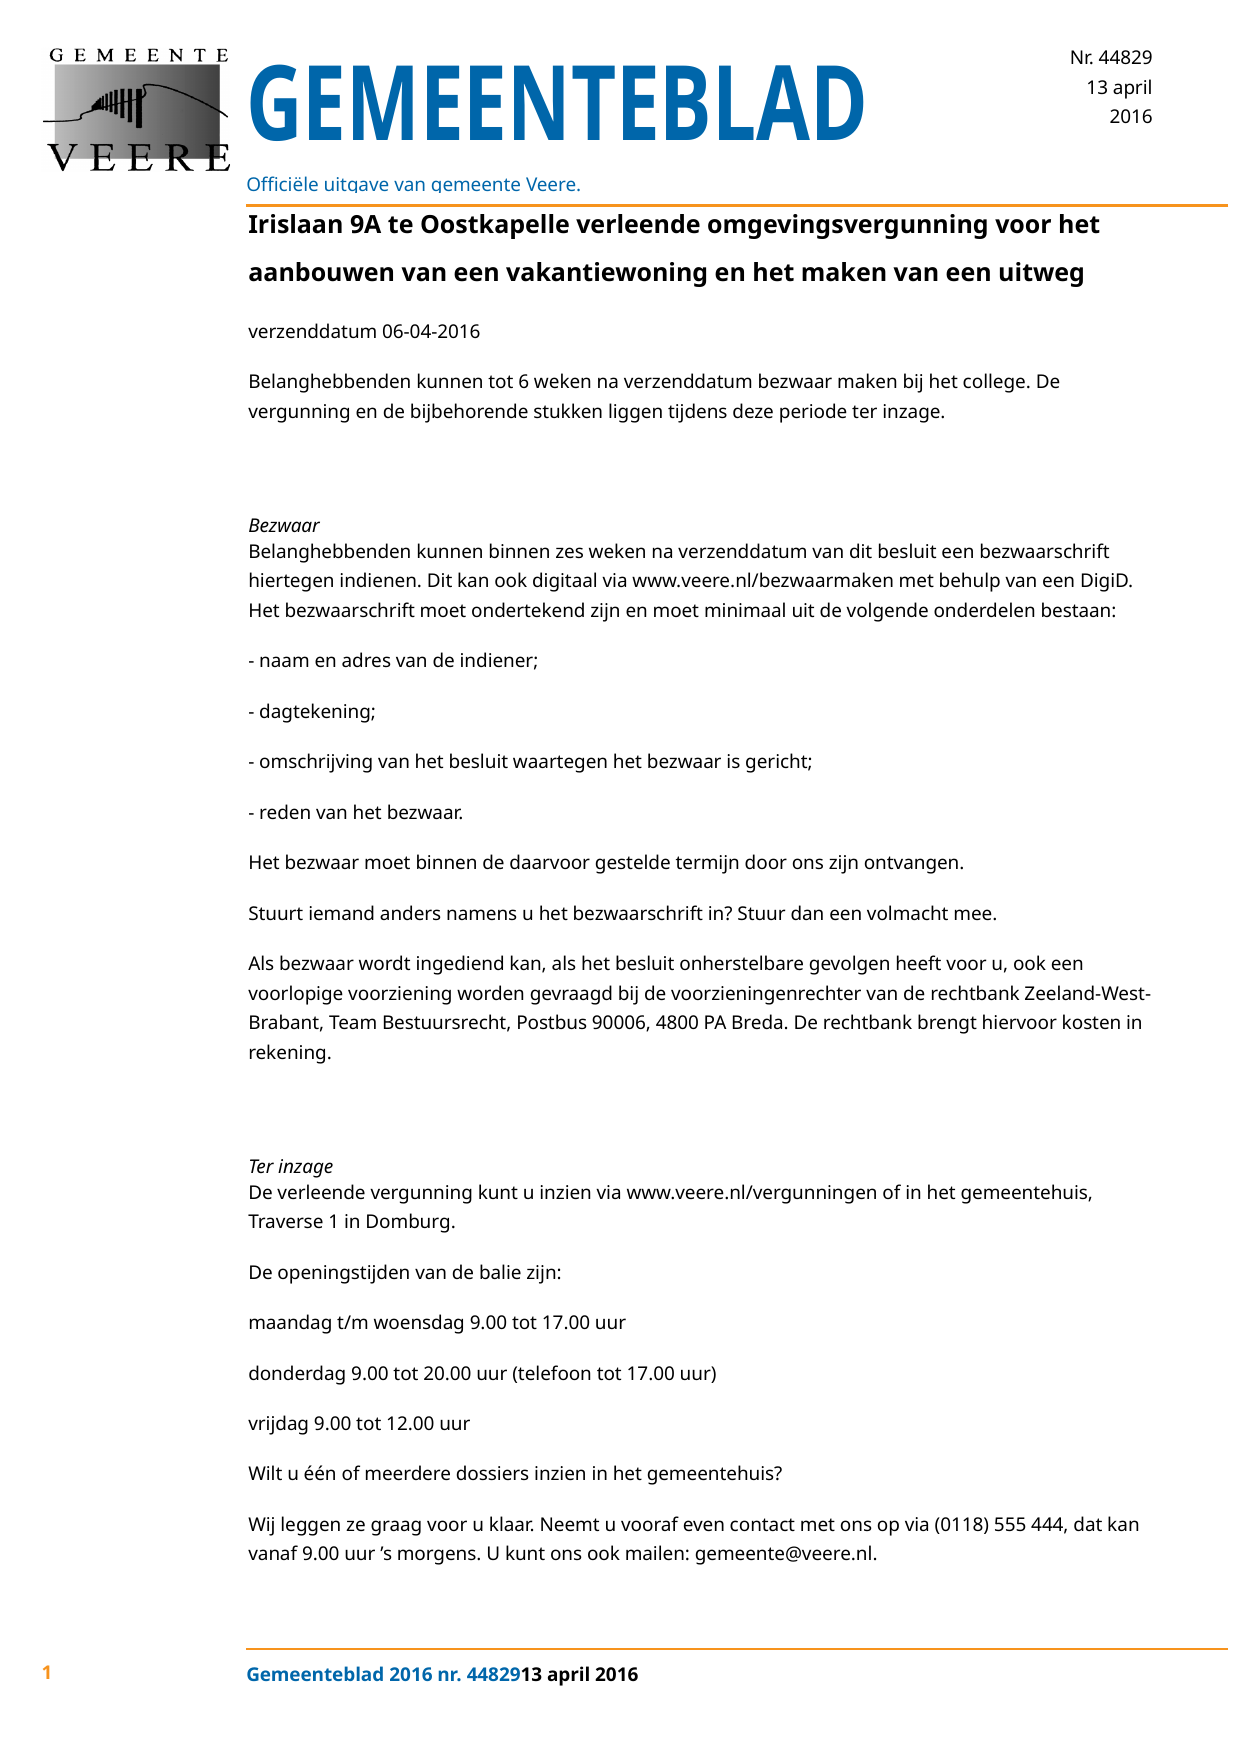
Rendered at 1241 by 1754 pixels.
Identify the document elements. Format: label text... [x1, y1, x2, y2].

text - reden van het bezwaar. [248, 799, 1152, 824]
text - naam en adres van de indiener; [248, 648, 1152, 673]
text Belanghebbenden kunnen binnen zes weken na verzenddatum van dit besluit een bezwaarschrift hiertegen indienen. Dit kan ook digitaal via www.veere.nl/bezwaarmaken met behulp van een DigiD. Het bezwaarschrift moet ondertekend zijn en moet minimaal uit de volgende onderdelen bestaan: [248, 538, 1152, 623]
text Bezwaar [248, 512, 1152, 538]
picture [41, 47, 231, 172]
text Belanghebbenden kunnen tot 6 weken na verzenddatum bezwaar maken bij het college. De vergunning en de bijbehorende stukken liggen tijdens deze periode ter inzage. [248, 368, 1152, 424]
text Stuurt iemand anders namens u het bezwaarschrift in? Stuur dan een volmacht mee. [248, 900, 1152, 925]
text Als bezwaar wordt ingediend kan, als het besluit onherstelbare gevolgen heeft voor u, ook een voorlopige voorziening worden gevraagd bij de voorzieningenrechter van de rechtbank Zeeland-West-Brabant, Team Bestuursrecht, Postbus 90006, 4800 PA Breda. De rechtbank brengt hiervoor kosten in rekening. [248, 950, 1152, 1064]
text Wij leggen ze graag voor u klaar. Neemt u vooraf even contact met ons op via (0118) 555 444, dat kan vanaf 9.00 uur ’s morgens. U kunt ons ook mailen: gemeente@veere.nl. [248, 1511, 1152, 1566]
text De openingstijden van de balie zijn: [248, 1259, 1152, 1285]
text Ter inzage [248, 1153, 1152, 1179]
text - omschrijving van het besluit waartegen het bezwaar is gericht; [248, 748, 1152, 774]
text De verleende vergunning kunt u inzien via www.veere.nl/vergunningen of in het gemeentehuis, Traverse 1 in Domburg. [248, 1179, 1152, 1234]
text donderdag 9.00 tot 20.00 uur (telefoon tot 17.00 uur) [248, 1360, 1152, 1386]
text vrijdag 9.00 tot 12.00 uur [248, 1410, 1152, 1436]
text Het bezwaar moet binnen de daarvoor gestelde termijn door ons zijn ontvangen. [248, 849, 1152, 875]
text - dagtekening; [248, 698, 1152, 724]
text maandag t/m woensdag 9.00 tot 17.00 uur [248, 1309, 1152, 1335]
text verzenddatum 06-04-2016 [248, 318, 1152, 344]
text Irislaan 9A te Oostkapelle verleende omgevingsvergunning voor het aanbouwen van een vakantiewoning en het maken van een uitweg [248, 207, 1152, 288]
text Wilt u één of meerdere dossiers inzien in het gemeentehuis? [248, 1461, 1152, 1486]
